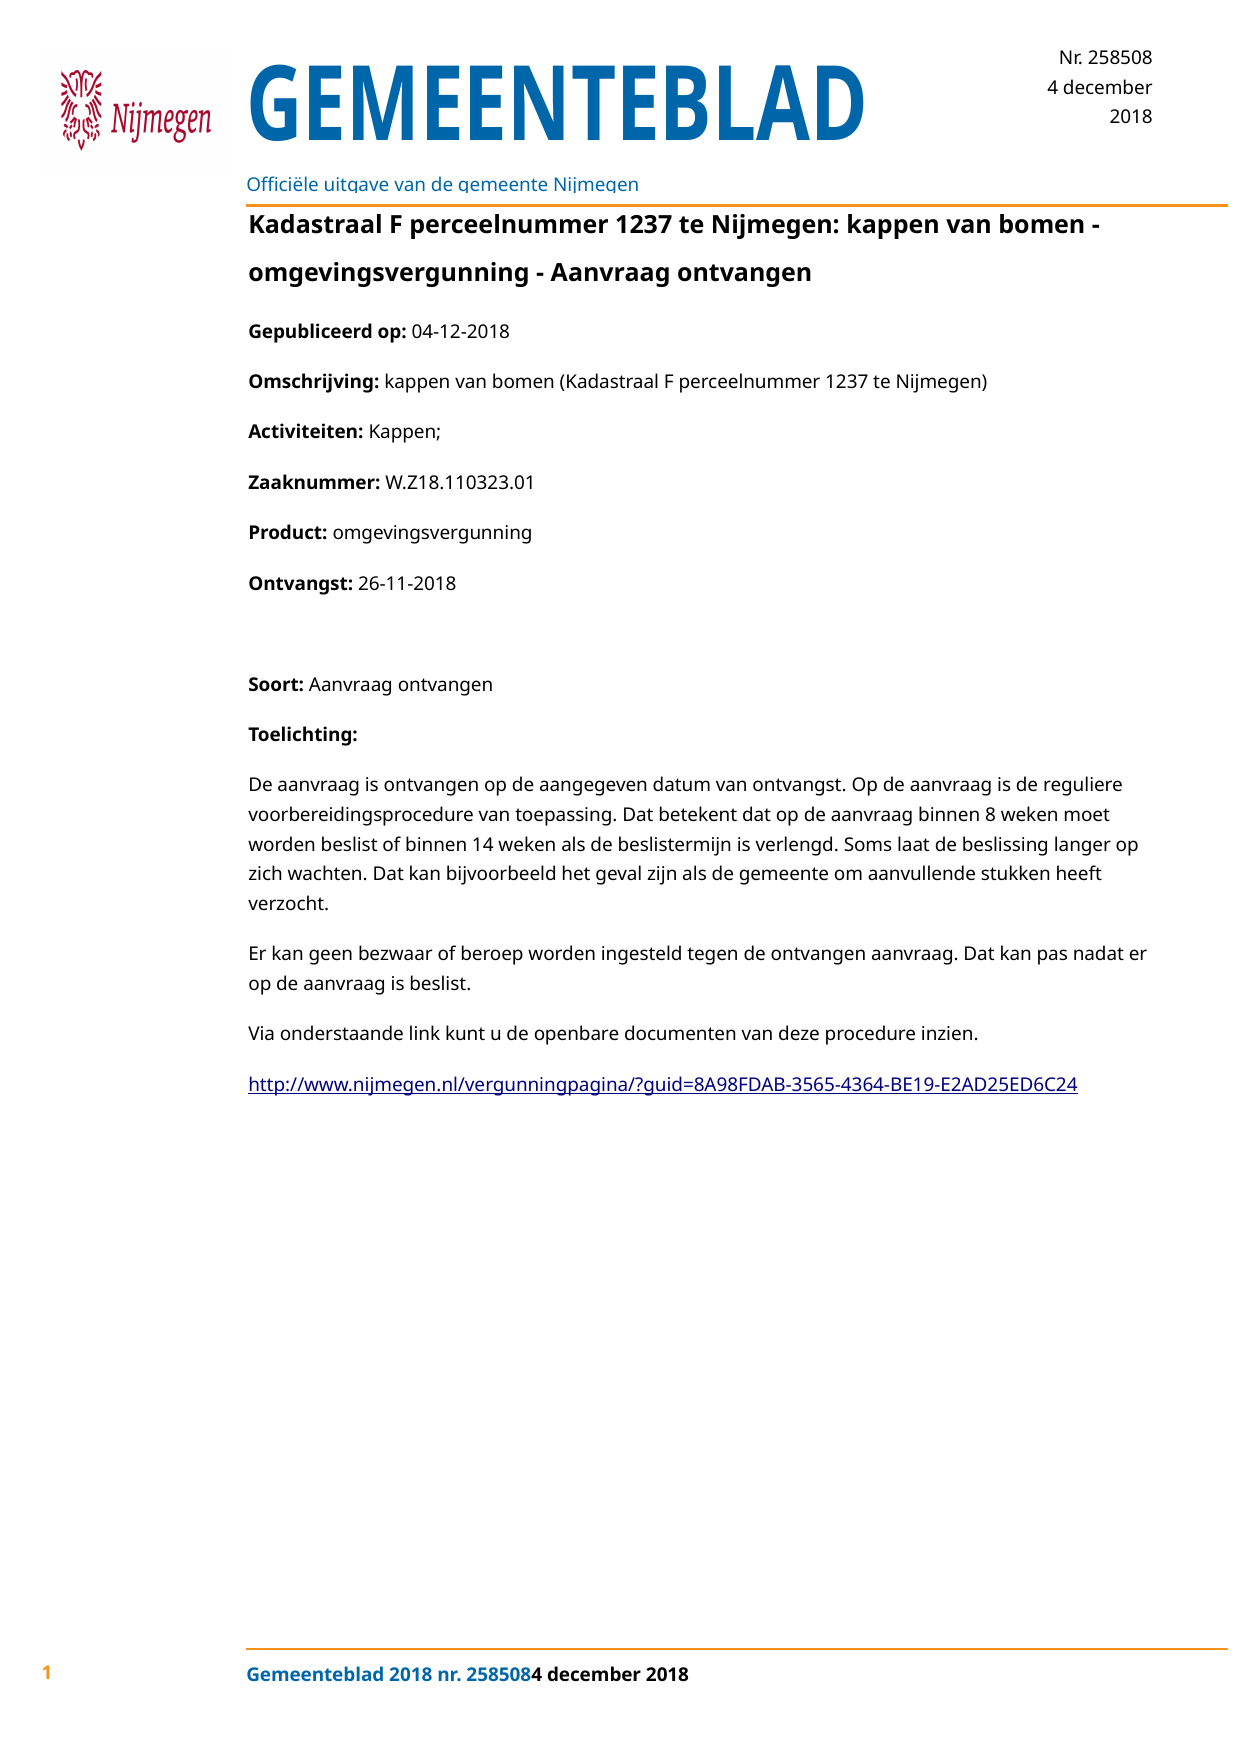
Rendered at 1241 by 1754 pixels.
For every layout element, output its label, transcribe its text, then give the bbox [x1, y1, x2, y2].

text Gepubliceerd op: 04-12-2018 [248, 318, 1152, 344]
text Product: omgevingsvergunning [248, 519, 1152, 545]
text Soort: Aanvraag ontvangen [248, 671, 1152, 697]
text De aanvraag is ontvangen op de aangegeven datum van ontvangst. Op de aanvraag is de reguliere voorbereidingsprocedure van toepassing. Dat betekent dat op de aanvraag binnen 8 weken moet worden beslist of binnen 14 weken als de beslistermijn is verlengd. Soms laat de beslissing langer op zich wachten. Dat kan bijvoorbeeld het geval zijn als de gemeente om aanvullende stukken heeft verzocht. [248, 772, 1152, 916]
text Zaaknummer: W.Z18.110323.01 [248, 469, 1152, 495]
text Er kan geen bezwaar of beroep worden ingesteld tegen de ontvangen aanvraag. Dat kan pas nadat er op de aanvraag is beslist. [248, 940, 1152, 996]
text Via onderstaande link kunt u de openbare documenten van deze procedure inzien. [248, 1020, 1152, 1046]
text Kadastraal F perceelnummer 1237 te Nijmegen: kappen van bomen - omgevingsvergunning - Aanvraag ontvangen [248, 207, 1152, 288]
text Activiteiten: Kappen; [248, 419, 1152, 444]
picture [41, 47, 231, 172]
text Ontvangst: 26-11-2018 [248, 570, 1152, 596]
text http://www.nijmegen.nl/vergunningpagina/?guid=8A98FDAB-3565-4364-BE19-E2AD25ED6C24 [248, 1071, 1152, 1097]
text Omschrijving: kappen van bomen (Kadastraal F perceelnummer 1237 te Nijmegen) [248, 368, 1152, 394]
text Toelichting: [248, 721, 1152, 747]
